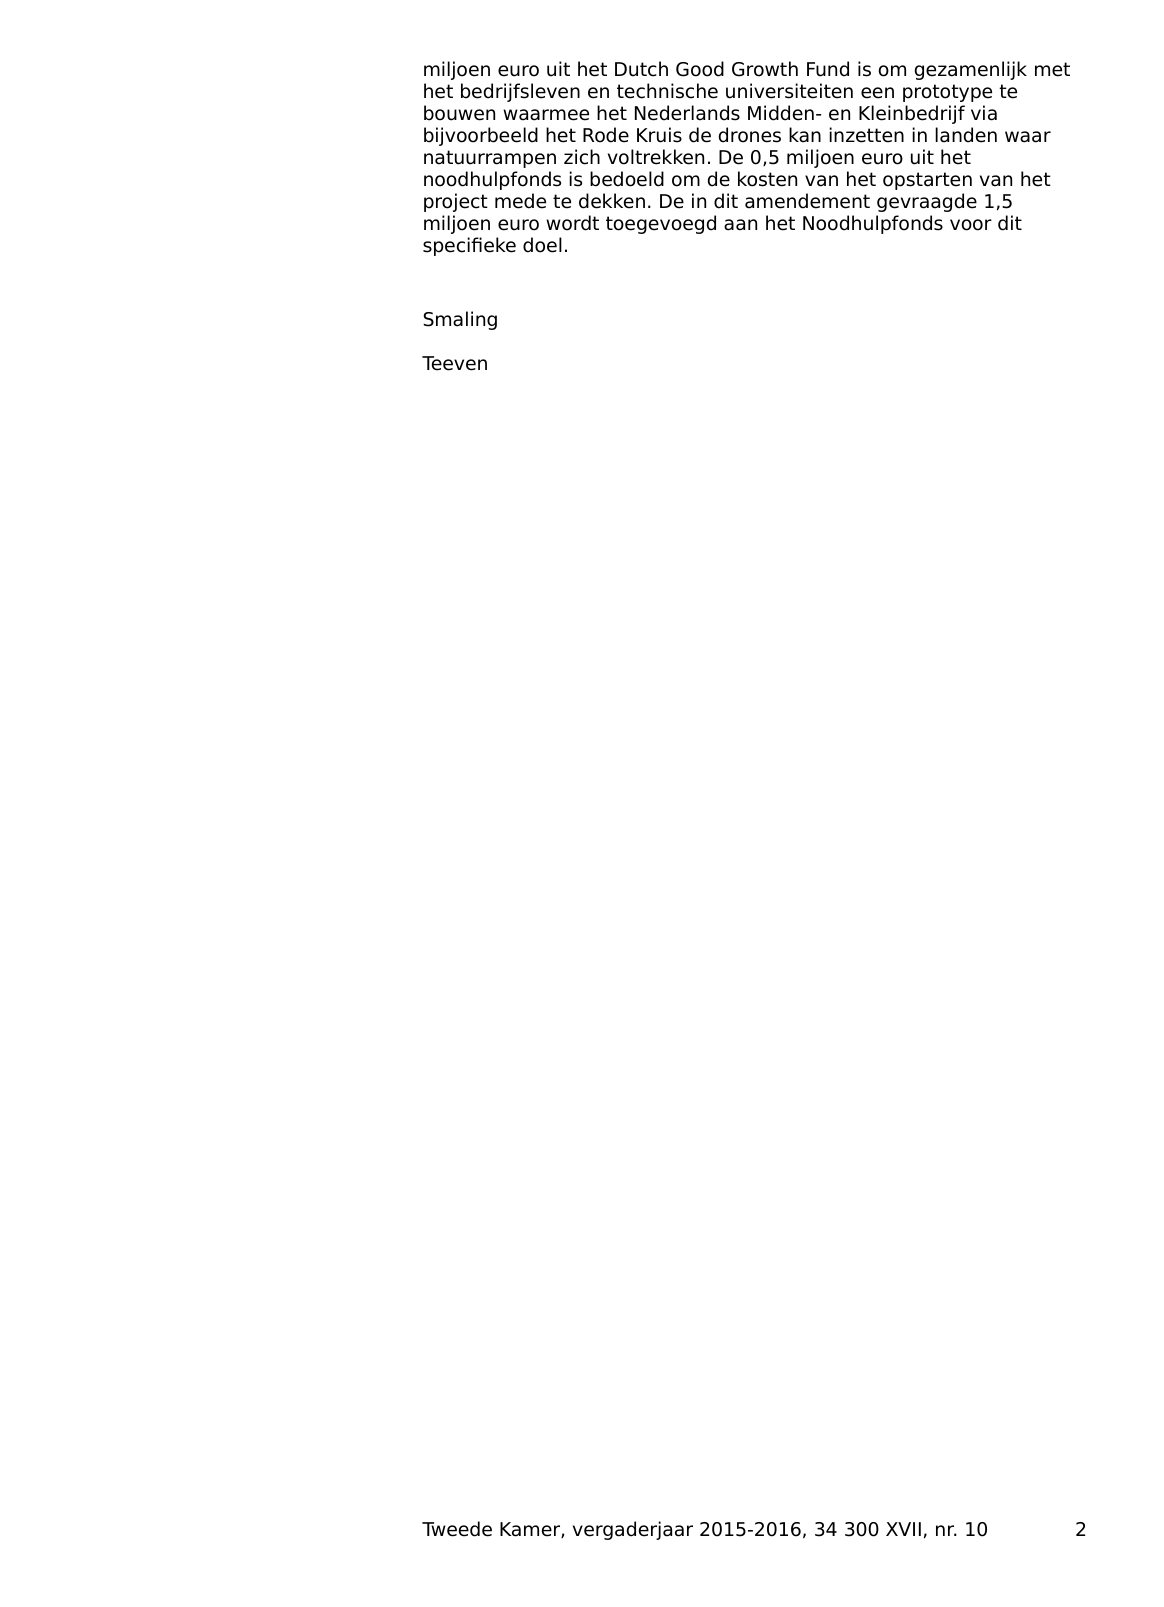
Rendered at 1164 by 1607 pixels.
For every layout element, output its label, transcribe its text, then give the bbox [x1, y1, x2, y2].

text Smaling Teeven [422, 287, 1087, 375]
text miljoen euro uit het Dutch Good Growth Fund is om gezamenlijk met het bedrijfsleven en technische universiteiten een prototype te bouwen waarmee het Nederlands Midden- en Kleinbedrijf via bijvoorbeeld het Rode Kruis de drones kan inzetten in landen waar natuurrampen zich voltrekken. De 0,5 miljoen euro uit het noodhulpfonds is bedoeld om de kosten van het opstarten van het project mede te dekken. De in dit amendement gevraagde 1,5 miljoen euro wordt toegevoegd aan het Noodhulpfonds voor dit specifieke doel. [422, 59, 1087, 257]
